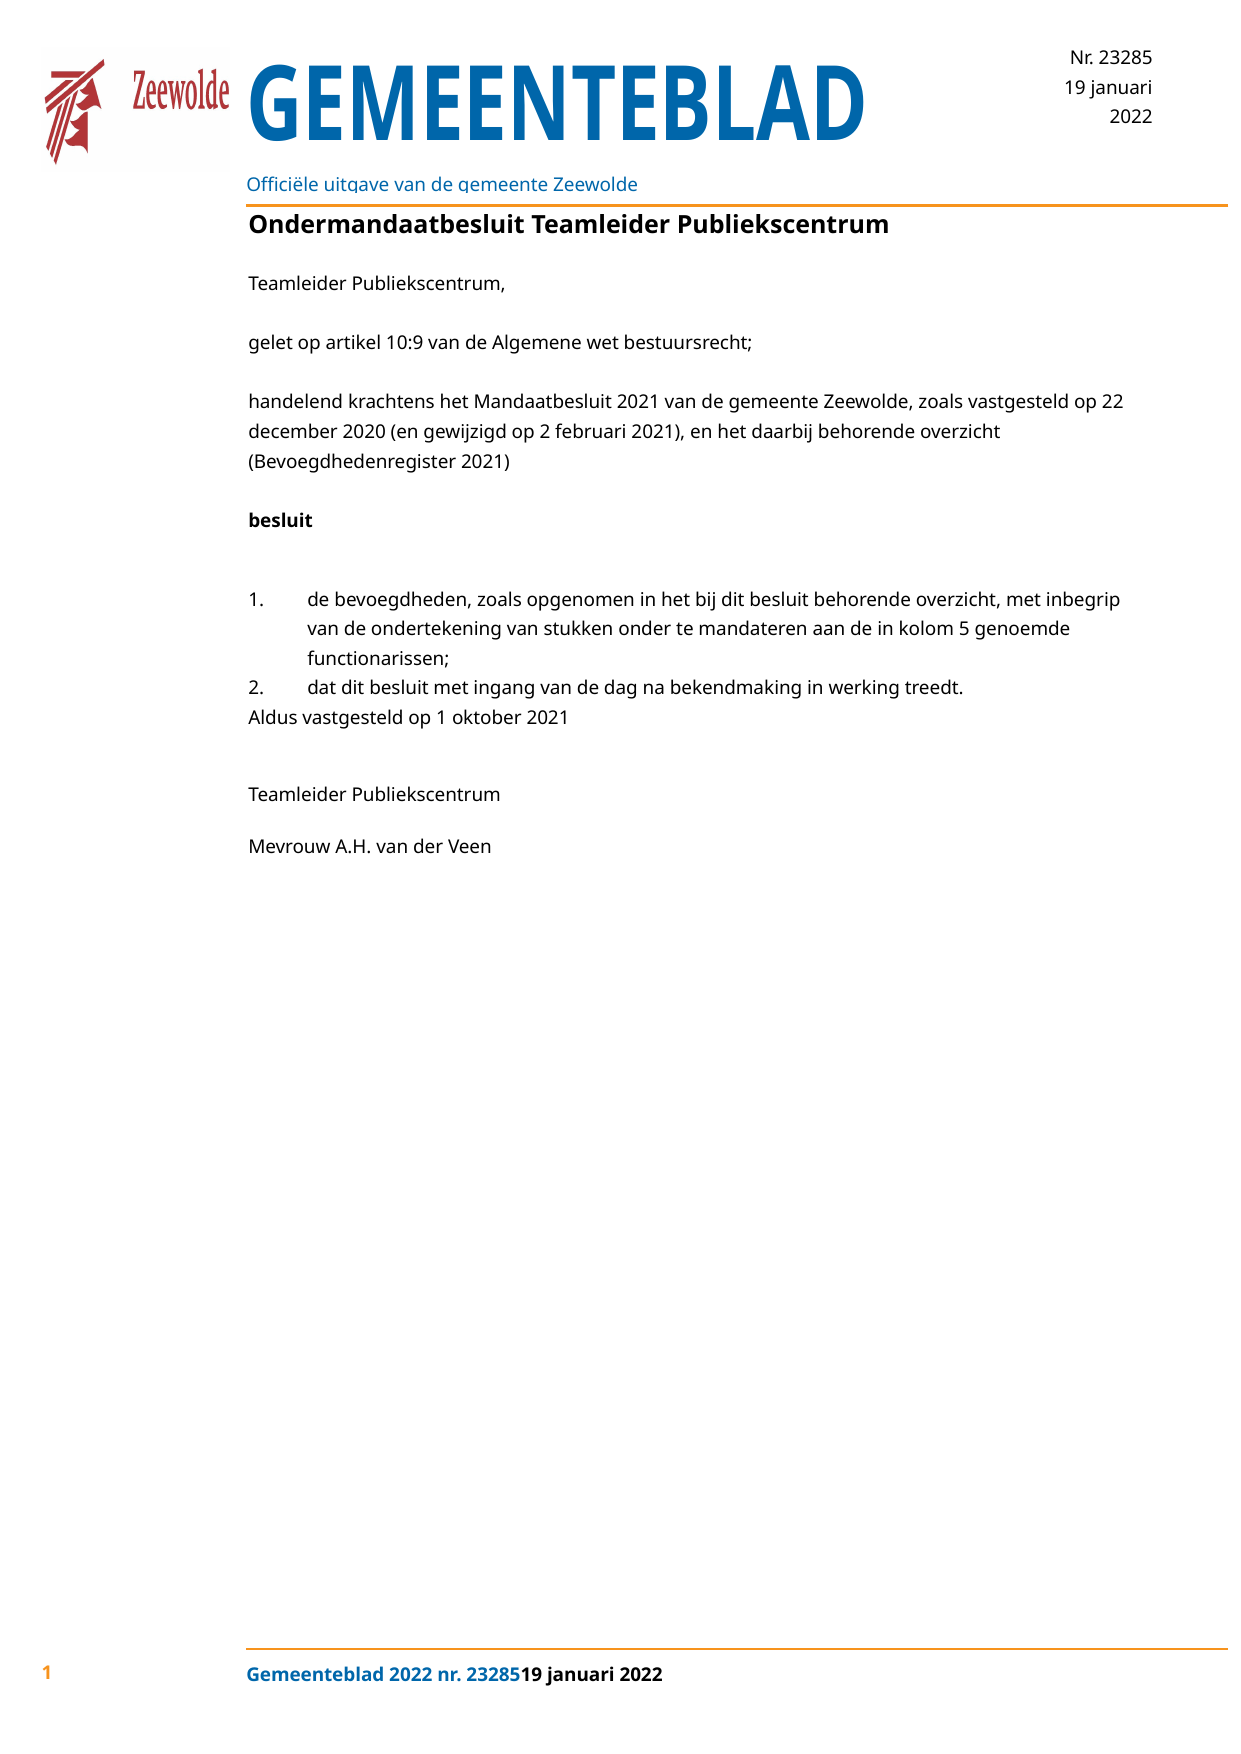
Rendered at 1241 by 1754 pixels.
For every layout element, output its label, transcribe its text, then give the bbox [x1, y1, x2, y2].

text gelet op artikel 10:9 van de Algemene wet bestuursrecht; [248, 329, 1152, 355]
text Ondermandaatbesluit Teamleider Publiekscentrum [248, 207, 1152, 241]
text Aldus vastgesteld op 1 oktober 2021 [248, 704, 1152, 730]
list dat dit besluit met ingang van de dag na bekendmaking in werking treedt. [248, 674, 1152, 700]
list de bevoegdheden, zoals opgenomen in het bij dit besluit behorende overzicht, met inbegrip van de ondertekening van stukken onder te mandateren aan de in kolom 5 genoemde functionarissen; [248, 586, 1152, 671]
text Mevrouw A.H. van der Veen [248, 833, 1152, 858]
text Teamleider Publiekscentrum, [248, 270, 1152, 296]
text besluit [248, 507, 1152, 533]
picture [41, 47, 231, 172]
text handelend krachtens het Mandaatbesluit 2021 van de gemeente Zeewolde, zoals vastgesteld op 22 december 2020 (en gewijzigd op 2 februari 2021), en het daarbij behorende overzicht (Bevoegdhedenregister 2021) [248, 389, 1152, 473]
text Teamleider Publiekscentrum [248, 781, 1152, 807]
